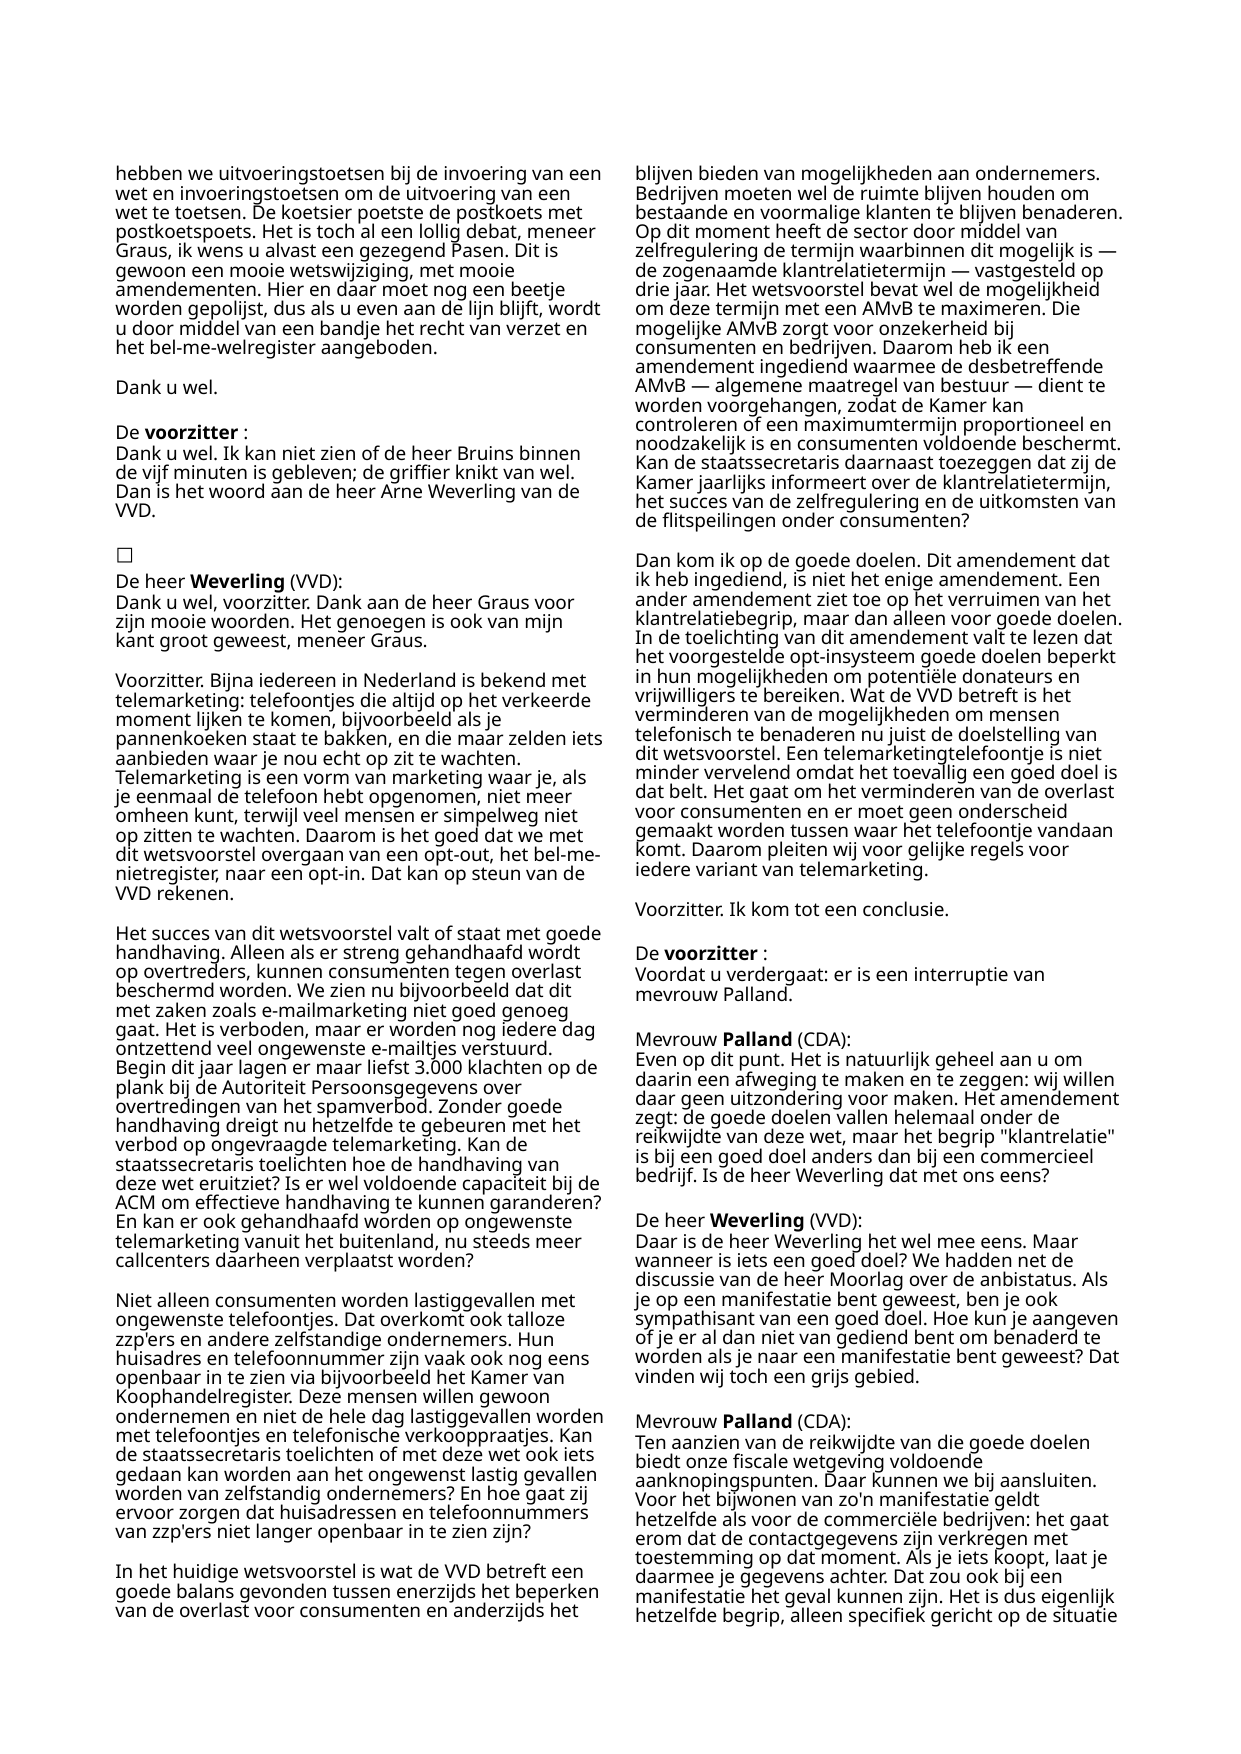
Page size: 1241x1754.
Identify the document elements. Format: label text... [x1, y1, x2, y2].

text Niet alleen consumenten worden lastiggevallen met ongewenste telefoontjes. Dat overkomt ook talloze zzp'ers en andere zelfstandige ondernemers. Hun huisadres en telefoonnummer zijn vaak ook nog eens openbaar in te zien via bijvoorbeeld het Kamer van Koophandelregister. Deze mensen willen gewoon ondernemen en niet de hele dag lastiggevallen worden met telefoontjes en telefonische verkooppraatjes. Kan de staatssecretaris toelichten of met deze wet ook iets gedaan kan worden aan het ongewenst lastig gevallen worden van zelfstandig ondernemers? En hoe gaat zij ervoor zorgen dat huisadressen en telefoonnummers van zzp'ers niet langer openbaar in te zien zijn? [115, 1292, 605, 1543]
text Voordat u verdergaat: er is een interruptie van mevrouw Palland. [635, 966, 1125, 1005]
text Daar is de heer Weverling het wel mee eens. Maar wanneer is iets een goed doel? We hadden net de discussie van de heer Moorlag over de anbistatus. Als je op een manifestatie bent geweest, ben je ook sympathisant van een goed doel. Hoe kun je aangeven of je er al dan niet van gediend bent om benaderd te worden als je naar een manifestatie bent geweest? Dat vinden wij toch een grijs gebied. [635, 1233, 1125, 1387]
text De heer Weverling (VVD): [115, 568, 605, 594]
text Ten aanzien van de reikwijdte van die goede doelen biedt onze fiscale wetgeving voldoende aanknopingspunten. Daar kunnen we bij aansluiten. Voor het bijwonen van zo'n manifestatie geldt hetzelfde als voor de commerciële bedrijven: het gaat erom dat de contactgegevens zijn verkregen met toestemming op dat moment. Als je iets koopt, laat je daarmee je gegevens achter. Dat zou ook bij een manifestatie het geval kunnen zijn. Het is dus eigenlijk hetzelfde begrip, alleen specifiek gericht op de situatie [635, 1434, 1125, 1626]
text De voorzitter : [635, 941, 1125, 966]
text Mevrouw Palland (CDA): [635, 1408, 1125, 1434]
text Dank u wel. [115, 379, 605, 398]
text hebben we uitvoeringstoetsen bij de invoering van een wet en invoeringstoetsen om de uitvoering van een wet te toetsen. De koetsier poetste de postkoets met postkoetspoets. Het is toch al een lollig debat, meneer Graus, ik wens u alvast een gezegend Pasen. Dit is gewoon een mooie wetswijziging, met mooie amendementen. Hier en daar moet nog een beetje worden gepolijst, dus als u even aan de lijn blijft, wordt u door middel van een bandje het recht van verzet en het bel-me-welregister aangeboden. [115, 165, 605, 358]
text Dank u wel, voorzitter. Dank aan de heer Graus voor zijn mooie woorden. Het genoegen is ook van mijn kant groot geweest, meneer Graus. [115, 594, 605, 652]
text De voorzitter : [115, 419, 605, 444]
text In het huidige wetsvoorstel is wat de VVD betreft een goede balans gevonden tussen enerzijds het beperken van de overlast voor consumenten en anderzijds het [115, 1563, 605, 1621]
text Voorzitter. Ik kom tot een conclusie. [635, 901, 1125, 920]
text blijven bieden van mogelijkheden aan ondernemers. Bedrijven moeten wel de ruimte blijven houden om bestaande en voormalige klanten te blijven benaderen. Op dit moment heeft de sector door middel van zelfregulering de termijn waarbinnen dit mogelijk is — de zogenaamde klantrelatietermijn — vastgesteld op drie jaar. Het wetsvoorstel bevat wel de mogelijkheid om deze termijn met een AMvB te maximeren. Die mogelijke AMvB zorgt voor onzekerheid bij consumenten en bedrijven. Daarom heb ik een amendement ingediend waarmee de desbetreffende AMvB — algemene maatregel van bestuur — dient te worden voorgehangen, zodat de Kamer kan controleren of een maximumtermijn proportioneel en noodzakelijk is en consumenten voldoende beschermt. Kan de staatssecretaris daarnaast toezeggen dat zij de Kamer jaarlijks informeert over de klantrelatietermijn, het succes van de zelfregulering en de uitkomsten van de flitspeilingen onder consumenten? [635, 165, 1125, 531]
text Even op dit punt. Het is natuurlijk geheel aan u om daarin een afweging te maken en te zeggen: wij willen daar geen uitzondering voor maken. Het amendement zegt: de goede doelen vallen helemaal onder de reikwijdte van deze wet, maar het begrip "klantrelatie" is bij een goed doel anders dan bij een commercieel bedrijf. Is de heer Weverling dat met ons eens? [635, 1051, 1125, 1186]
text Dank u wel. Ik kan niet zien of de heer Bruins binnen de vijf minuten is gebleven; de griffier knikt van wel. Dan is het woord aan de heer Arne Weverling van de VVD. [115, 444, 605, 522]
text De heer Weverling (VVD): [635, 1207, 1125, 1233]
text Het succes van dit wetsvoorstel valt of staat met goede handhaving. Alleen als er streng gehandhaafd wordt op overtreders, kunnen consumenten tegen overlast beschermd worden. We zien nu bijvoorbeeld dat dit met zaken zoals e-mailmarketing niet goed genoeg gaat. Het is verboden, maar er worden nog iedere dag ontzettend veel ongewenste e-mailtjes verstuurd. Begin dit jaar lagen er maar liefst 3.000 klachten op de plank bij de Autoriteit Persoonsgegevens over overtredingen van het spamverbod. Zonder goede handhaving dreigt nu hetzelfde te gebeuren met het verbod op ongevraagde telemarketing. Kan de staatssecretaris toelichten hoe de handhaving van deze wet eruitziet? Is er wel voldoende capaciteit bij de ACM om effectieve handhaving te kunnen garanderen? En kan er ook gehandhaafd worden op ongewenste telemarketing vanuit het buitenland, nu steeds meer callcenters daarheen verplaatst worden? [115, 924, 605, 1271]
text ⬜ [115, 542, 605, 568]
text Dan kom ik op de goede doelen. Dit amendement dat ik heb ingediend, is niet het enige amendement. Een ander amendement ziet toe op het verruimen van het klantrelatiebegrip, maar dan alleen voor goede doelen. In de toelichting van dit amendement valt te lezen dat het voorgestelde opt-insysteem goede doelen beperkt in hun mogelijkheden om potentiële donateurs en vrijwilligers te bereiken. Wat de VVD betreft is het verminderen van de mogelijkheden om mensen telefonisch te benaderen nu juist de doelstelling van dit wetsvoorstel. Een telemarketingtelefoontje is niet minder vervelend omdat het toevallig een goed doel is dat belt. Het gaat om het verminderen van de overlast voor consumenten en er moet geen onderscheid gemaakt worden tussen waar het telefoontje vandaan komt. Daarom pleiten wij voor gelijke regels voor iedere variant van telemarketing. [635, 552, 1125, 880]
text Mevrouw Palland (CDA): [635, 1026, 1125, 1051]
text Voorzitter. Bijna iedereen in Nederland is bekend met telemarketing: telefoontjes die altijd op het verkeerde moment lijken te komen, bijvoorbeeld als je pannenkoeken staat te bakken, en die maar zelden iets aanbieden waar je nou echt op zit te wachten. Telemarketing is een vorm van marketing waar je, als je eenmaal de telefoon hebt opgenomen, niet meer omheen kunt, terwijl veel mensen er simpelweg niet op zitten te wachten. Daarom is het goed dat we met dit wetsvoorstel overgaan van een opt-out, het bel-me-nietregister, naar een opt-in. Dat kan op steun van de VVD rekenen. [115, 672, 605, 904]
